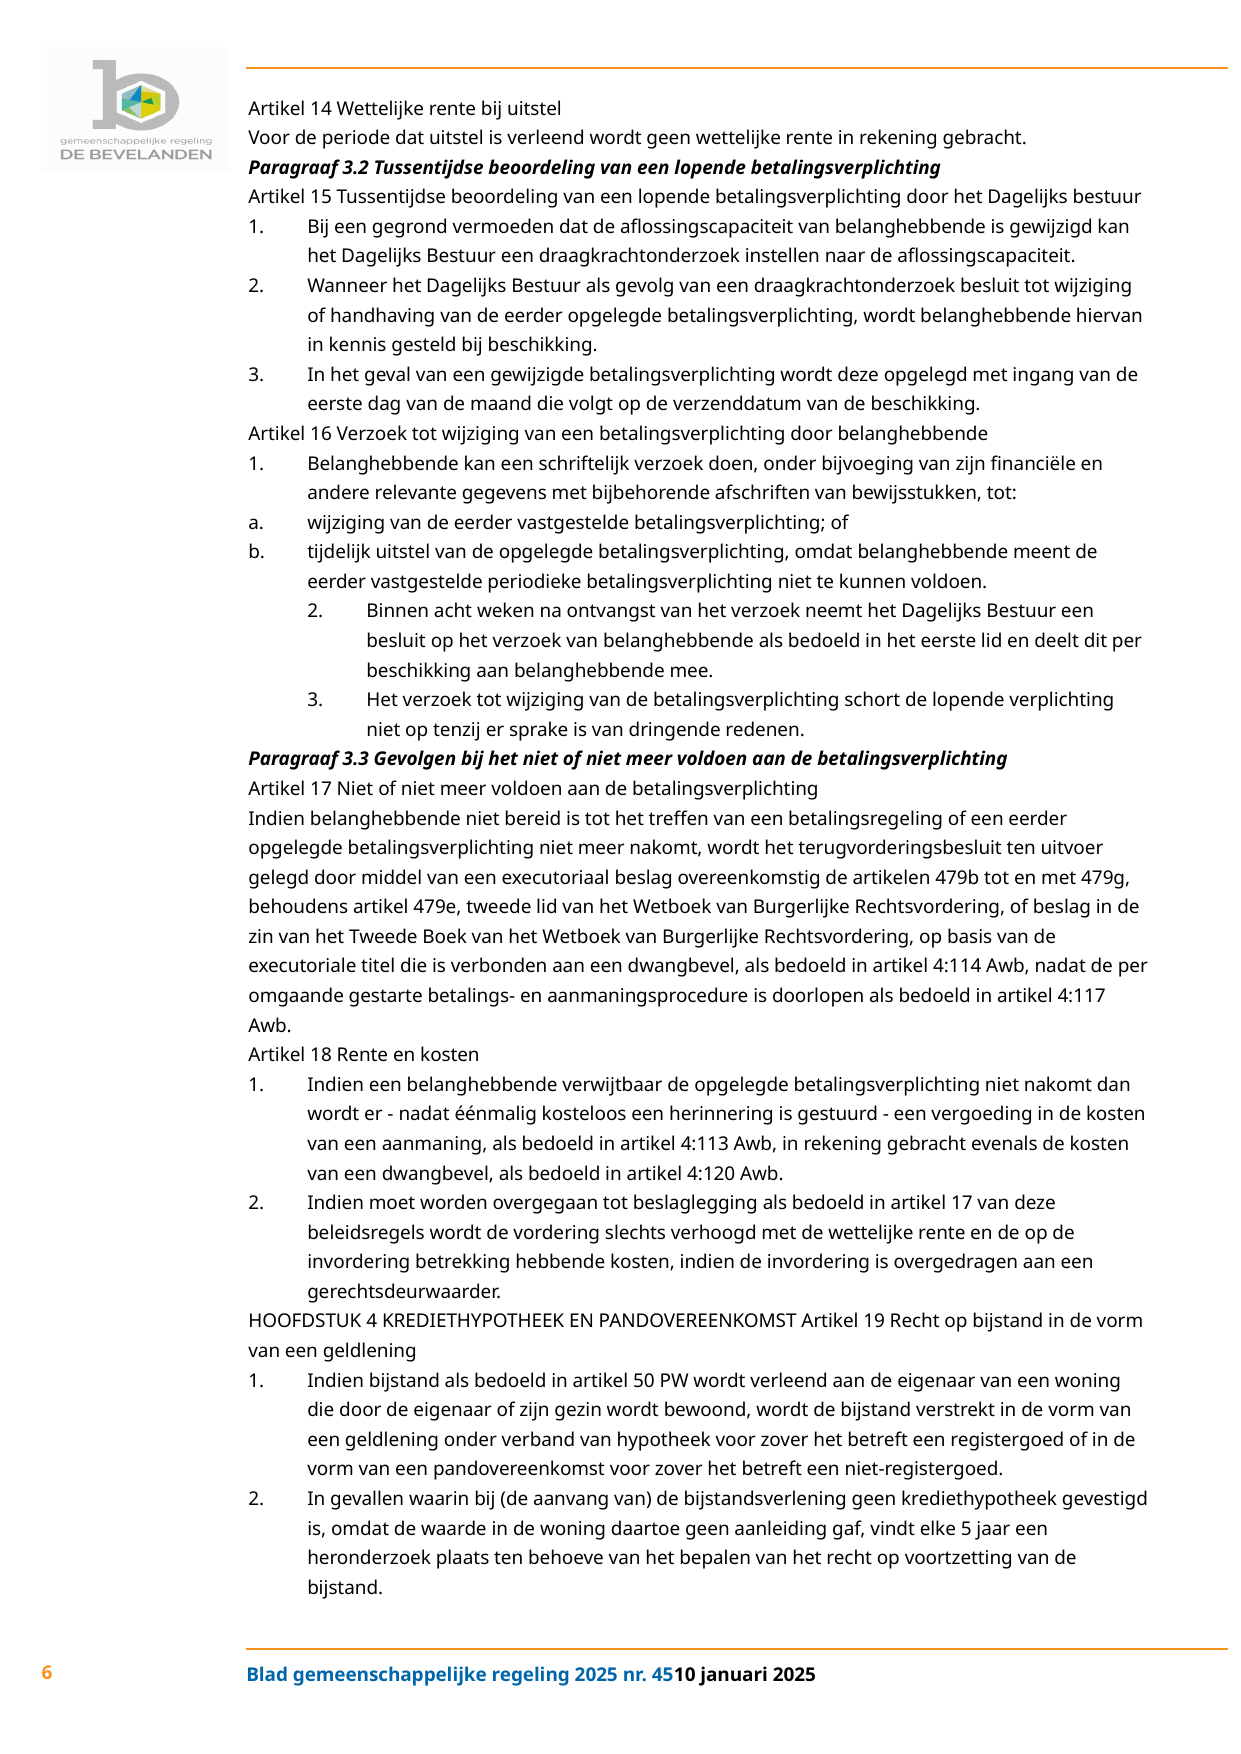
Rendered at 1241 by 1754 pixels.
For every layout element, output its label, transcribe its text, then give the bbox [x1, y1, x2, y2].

text Artikel 16 Verzoek tot wijziging van een betalingsverplichting door belanghebbende [248, 420, 1152, 446]
list Het verzoek tot wijziging van de betalingsverplichting schort de lopende verplichting niet op tenzij er sprake is van dringende redenen. [307, 686, 1152, 742]
text Artikel 18 Rente en kosten [248, 1041, 1152, 1067]
list Wanneer het Dagelijks Bestuur als gevolg van een draagkrachtonderzoek besluit tot wijziging of handhaving van de eerder opgelegde betalingsverplichting, wordt belanghebbende hiervan in kennis gesteld bij beschikking. [248, 272, 1152, 357]
list Binnen acht weken na ontvangst van het verzoek neemt het Dagelijks Bestuur een besluit op het verzoek van belanghebbende als bedoeld in het eerste lid en deelt dit per beschikking aan belanghebbende mee. [307, 598, 1152, 683]
text Artikel 15 Tussentijdse beoordeling van een lopende betalingsverplichting door het Dagelijks bestuur [248, 183, 1152, 209]
picture [41, 47, 231, 172]
list wijziging van de eerder vastgestelde betalingsverplichting; of [248, 509, 1152, 535]
list Indien een belanghebbende verwijtbaar de opgelegde betalingsverplichting niet nakomt dan wordt er - nadat éénmalig kosteloos een herinnering is gestuurd - een vergoeding in de kosten van een aanmaning, als bedoeld in artikel 4:113 Awb, in rekening gebracht evenals de kosten van een dwangbevel, als bedoeld in artikel 4:120 Awb. [248, 1071, 1152, 1186]
text Artikel 14 Wettelijke rente bij uitstel [248, 95, 1152, 121]
list Indien moet worden overgegaan tot beslaglegging als bedoeld in artikel 17 van deze beleidsregels wordt de vordering slechts verhoogd met de wettelijke rente en de op de invordering betrekking hebbende kosten, indien de invordering is overgedragen aan een gerechtsdeurwaarder. [248, 1189, 1152, 1304]
list In het geval van een gewijzigde betalingsverplichting wordt deze opgelegd met ingang van de eerste dag van de maand die volgt op de verzenddatum van de beschikking. [248, 361, 1152, 416]
list Indien bijstand als bedoeld in artikel 50 PW wordt verleend aan de eigenaar van een woning die door de eigenaar of zijn gezin wordt bewoond, wordt de bijstand verstrekt in de vorm van een geldlening onder verband van hypotheek voor zover het betreft een registergoed of in de vorm van een pandovereenkomst voor zover het betreft een niet-registergoed. [248, 1367, 1152, 1481]
text Indien belanghebbende niet bereid is tot het treffen van een betalingsregeling of een eerder opgelegde betalingsverplichting niet meer nakomt, wordt het terugvorderingsbesluit ten uitvoer gelegd door middel van een executoriaal beslag overeenkomstig de artikelen 479b tot en met 479g, behoudens artikel 479e, tweede lid van het Wetboek van Burgerlijke Rechtsvordering, of beslag in de zin van het Tweede Boek van het Wetboek van Burgerlijke Rechtsvordering, op basis van de executoriale titel die is verbonden aan een dwangbevel, als bedoeld in artikel 4:114 Awb, nadat de per omgaande gestarte betalings- en aanmaningsprocedure is doorlopen als bedoeld in artikel 4:117 Awb. [248, 805, 1152, 1038]
text Voor de periode dat uitstel is verleend wordt geen wettelijke rente in rekening gebracht. [248, 124, 1152, 150]
text HOOFDSTUK 4 KREDIETHYPOTHEEK EN PANDOVEREENKOMST Artikel 19 Recht op bijstand in de vorm van een geldlening [248, 1308, 1152, 1363]
text Paragraaf 3.2 Tussentijdse beoordeling van een lopende betalingsverplichting [248, 154, 1152, 180]
text Artikel 17 Niet of niet meer voldoen aan de betalingsverplichting [248, 775, 1152, 801]
list Belanghebbende kan een schriftelijk verzoek doen, onder bijvoeging van zijn financiële en andere relevante gegevens met bijbehorende afschriften van bewijsstukken, tot: [248, 450, 1152, 505]
list Bij een gegrond vermoeden dat de aflossingscapaciteit van belanghebbende is gewijzigd kan het Dagelijks Bestuur een draagkrachtonderzoek instellen naar de aflossingscapaciteit. [248, 213, 1152, 268]
list In gevallen waarin bij (de aanvang van) de bijstandsverlening geen krediethypotheek gevestigd is, omdat de waarde in de woning daartoe geen aanleiding gaf, vindt elke 5 jaar een heronderzoek plaats ten behoeve van het bepalen van het recht op voortzetting van de bijstand. [248, 1485, 1152, 1600]
list tijdelijk uitstel van de opgelegde betalingsverplichting, omdat belanghebbende meent de eerder vastgestelde periodieke betalingsverplichting niet te kunnen voldoen. [248, 538, 1152, 594]
text Paragraaf 3.3 Gevolgen bij het niet of niet meer voldoen aan de betalingsverplichting [248, 746, 1152, 771]
